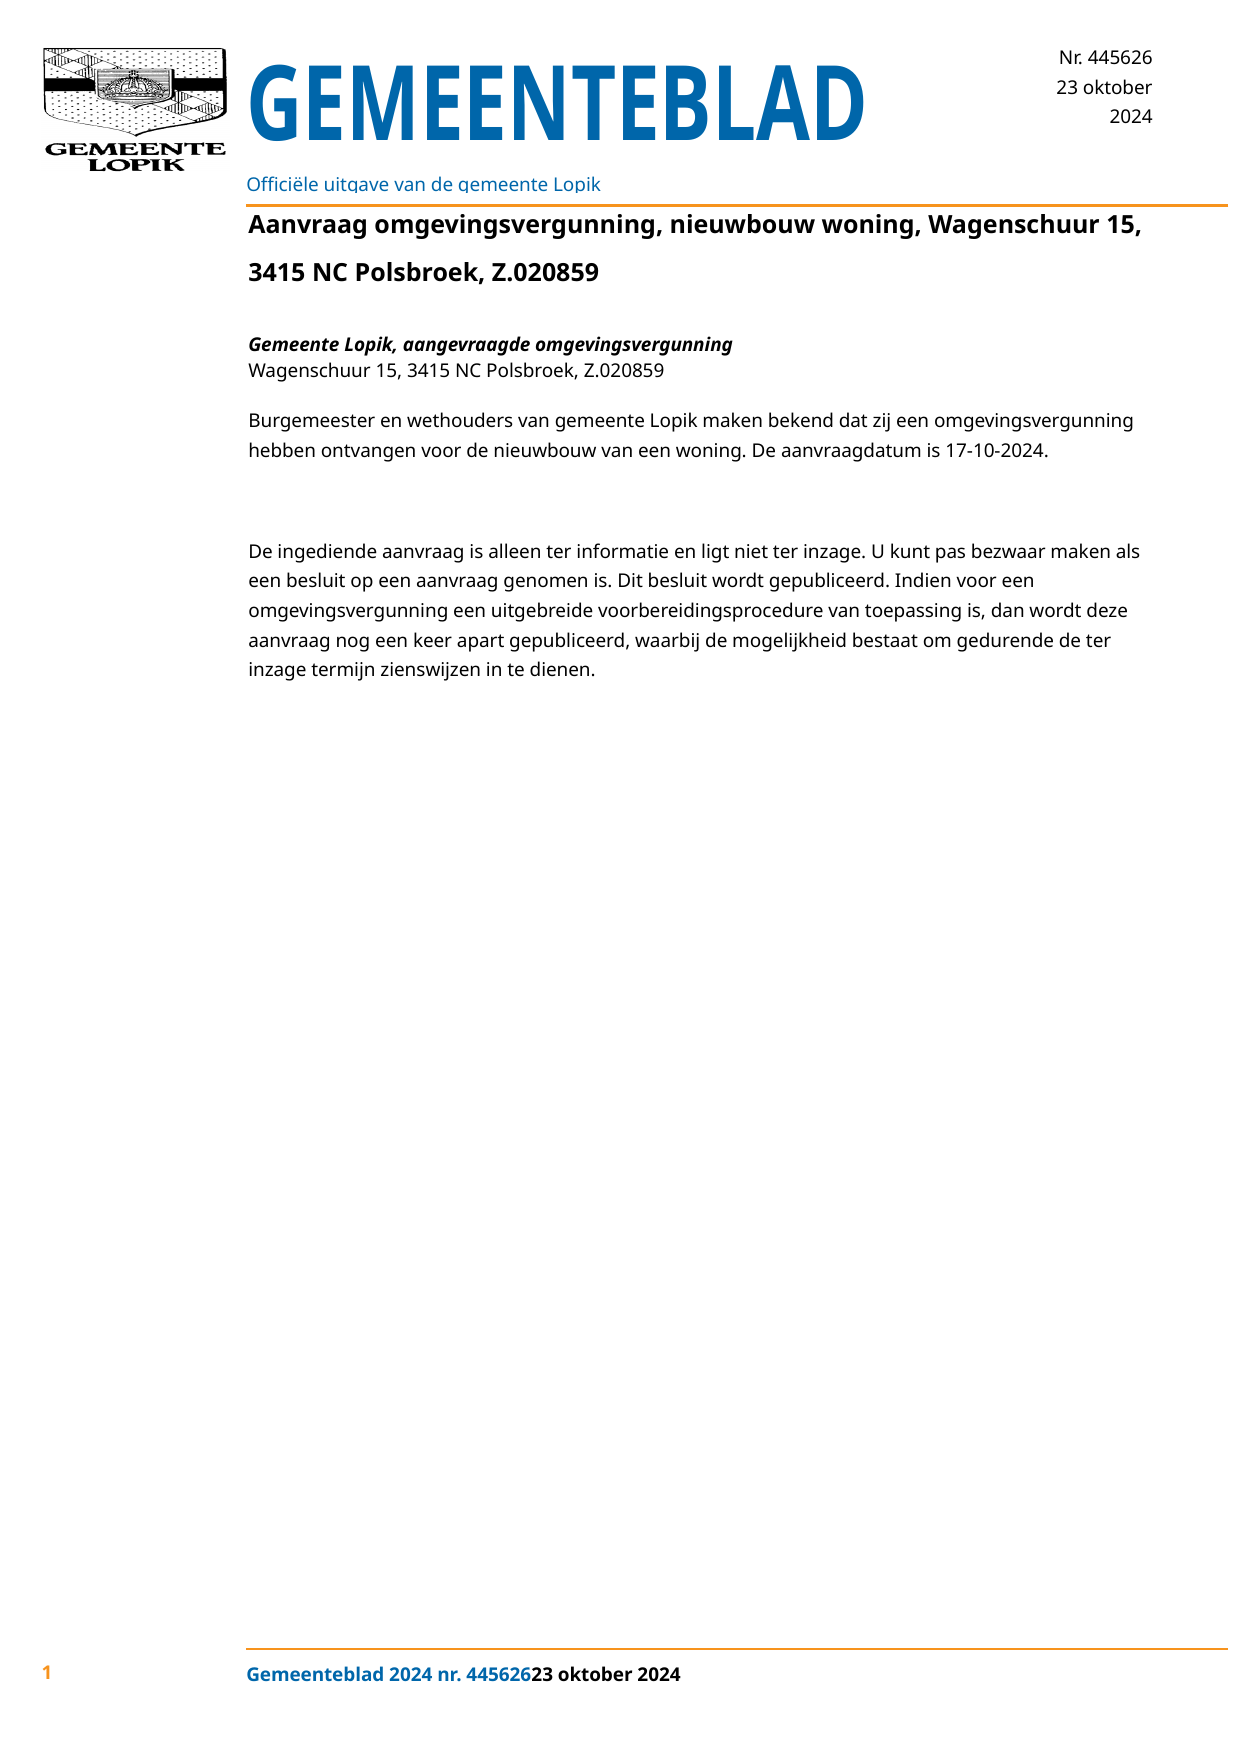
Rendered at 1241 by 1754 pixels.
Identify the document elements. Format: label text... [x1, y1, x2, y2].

text Aanvraag omgevingsvergunning, nieuwbouw woning, Wagenschuur 15, 3415 NC Polsbroek, Z.020859 [248, 207, 1152, 288]
text Gemeente Lopik, aangevraagde omgevingsvergunning [248, 331, 1152, 357]
text Burgemeester en wethouders van gemeente Lopik maken bekend dat zij een omgevingsvergunning hebben ontvangen voor de nieuwbouw van een woning. De aanvraagdatum is 17-10-2024. [248, 408, 1152, 463]
text De ingediende aanvraag is alleen ter informatie en ligt niet ter inzage. U kunt pas bezwaar maken als een besluit op een aanvraag genomen is. Dit besluit wordt gepubliceerd. Indien voor een omgevingsvergunning een uitgebreide voorbereidingsprocedure van toepassing is, dan wordt deze aanvraag nog een keer apart gepubliceerd, waarbij de mogelijkheid bestaat om gedurende de ter inzage termijn zienswijzen in te dienen. [248, 538, 1152, 682]
picture [41, 47, 231, 172]
text Wagenschuur 15, 3415 NC Polsbroek, Z.020859 [248, 357, 1152, 383]
